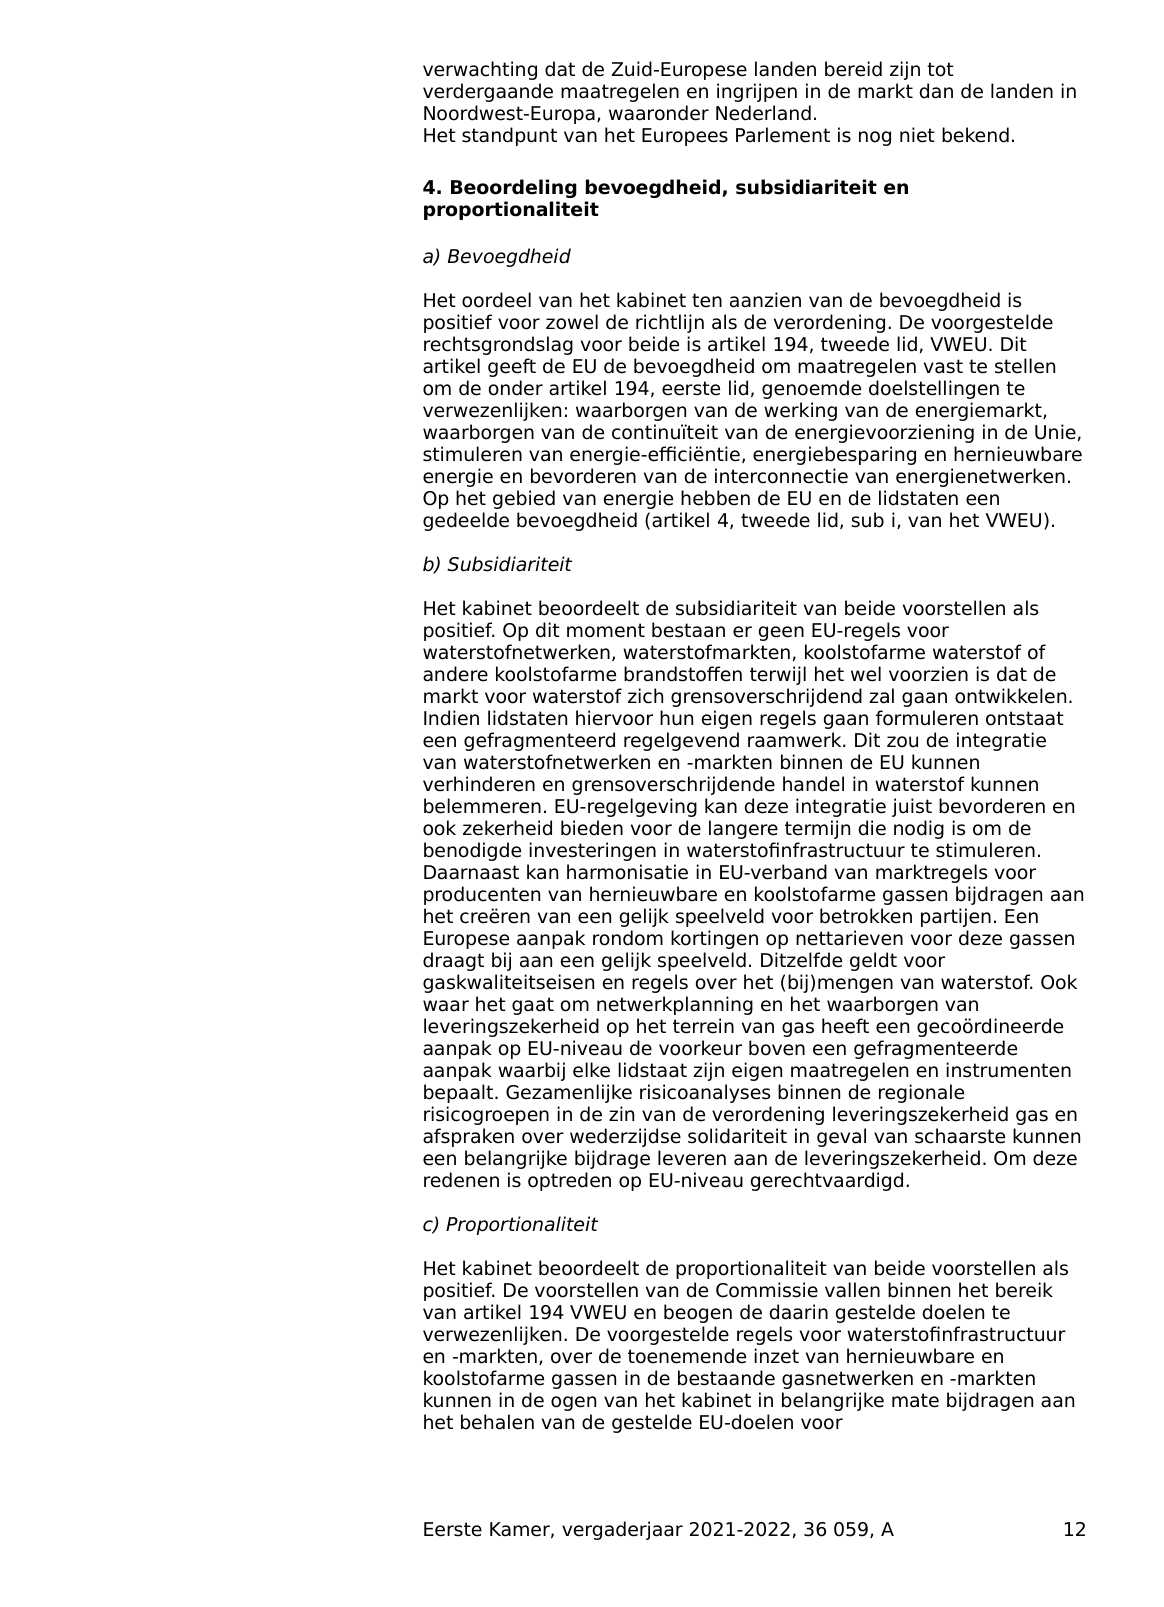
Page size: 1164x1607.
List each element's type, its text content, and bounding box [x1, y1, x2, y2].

subtitle a) Bevoegdheid [422, 246, 1087, 268]
text Het oordeel van het kabinet ten aanzien van de bevoegdheid is positief voor zowel de richtlijn als de verordening. De voorgestelde rechtsgrondslag voor beide is artikel 194, tweede lid, VWEU. Dit artikel geeft de EU de bevoegdheid om maatregelen vast te stellen om de onder artikel 194, eerste lid, genoemde doelstellingen te verwezenlijken: waarborgen van de werking van de energiemarkt, waarborgen van de continuïteit van de energievoorziening in de Unie, stimuleren van energie-efficiëntie, energiebesparing en hernieuwbare energie en bevorderen van de interconnectie van energienetwerken. Op het gebied van energie hebben de EU en de lidstaten een gedeelde bevoegdheid (artikel 4, tweede lid, sub i, van het VWEU). [422, 290, 1087, 532]
text Het standpunt van het Europees Parlement is nog niet bekend. [422, 125, 1087, 147]
subtitle c) Proportionaliteit [422, 1214, 1087, 1236]
subtitle b) Subsidiariteit [422, 554, 1087, 576]
text verwachting dat de Zuid-Europese landen bereid zijn tot verdergaande maatregelen en ingrijpen in de markt dan de landen in Noordwest-Europa, waaronder Nederland. [422, 59, 1087, 125]
text Het kabinet beoordeelt de proportionaliteit van beide voorstellen als positief. De voorstellen van de Commissie vallen binnen het bereik van artikel 194 VWEU en beogen de daarin gestelde doelen te verwezenlijken. De voorgestelde regels voor waterstofinfrastructuur en -markten, over de toenemende inzet van hernieuwbare en koolstofarme gassen in de bestaande gasnetwerken en -markten kunnen in de ogen van het kabinet in belangrijke mate bijdragen aan het behalen van de gestelde EU-doelen voor [422, 1258, 1087, 1434]
text Het kabinet beoordeelt de subsidiariteit van beide voorstellen als positief. Op dit moment bestaan er geen EU-regels voor waterstofnetwerken, waterstofmarkten, koolstofarme waterstof of andere koolstofarme brandstoffen terwijl het wel voorzien is dat de markt voor waterstof zich grensoverschrijdend zal gaan ontwikkelen. Indien lidstaten hiervoor hun eigen regels gaan formuleren ontstaat een gefragmenteerd regelgevend raamwerk. Dit zou de integratie van waterstofnetwerken en -markten binnen de EU kunnen verhinderen en grensoverschrijdende handel in waterstof kunnen belemmeren. EU-regelgeving kan deze integratie juist bevorderen en ook zekerheid bieden voor de langere termijn die nodig is om de benodigde investeringen in waterstofinfrastructuur te stimuleren. Daarnaast kan harmonisatie in EU-verband van marktregels voor producenten van hernieuwbare en koolstofarme gassen bijdragen aan het creëren van een gelijk speelveld voor betrokken partijen. Een Europese aanpak rondom kortingen op nettarieven voor deze gassen draagt bij aan een gelijk speelveld. Ditzelfde geldt voor gaskwaliteitseisen en regels over het (bij)mengen van waterstof. Ook waar het gaat om netwerkplanning en het waarborgen van leveringszekerheid op het terrein van gas heeft een gecoördineerde aanpak op EU-niveau de voorkeur boven een gefragmenteerde aanpak waarbij elke lidstaat zijn eigen maatregelen en instrumenten bepaalt. Gezamenlijke risicoanalyses binnen de regionale risicogroepen in de zin van de verordening leveringszekerheid gas en afspraken over wederzijdse solidariteit in geval van schaarste kunnen een belangrijke bijdrage leveren aan de leveringszekerheid. Om deze redenen is optreden op EU-niveau gerechtvaardigd. [422, 598, 1087, 1192]
subtitle 4. Beoordeling bevoegdheid, subsidiariteit en proportionaliteit [422, 177, 1087, 221]
